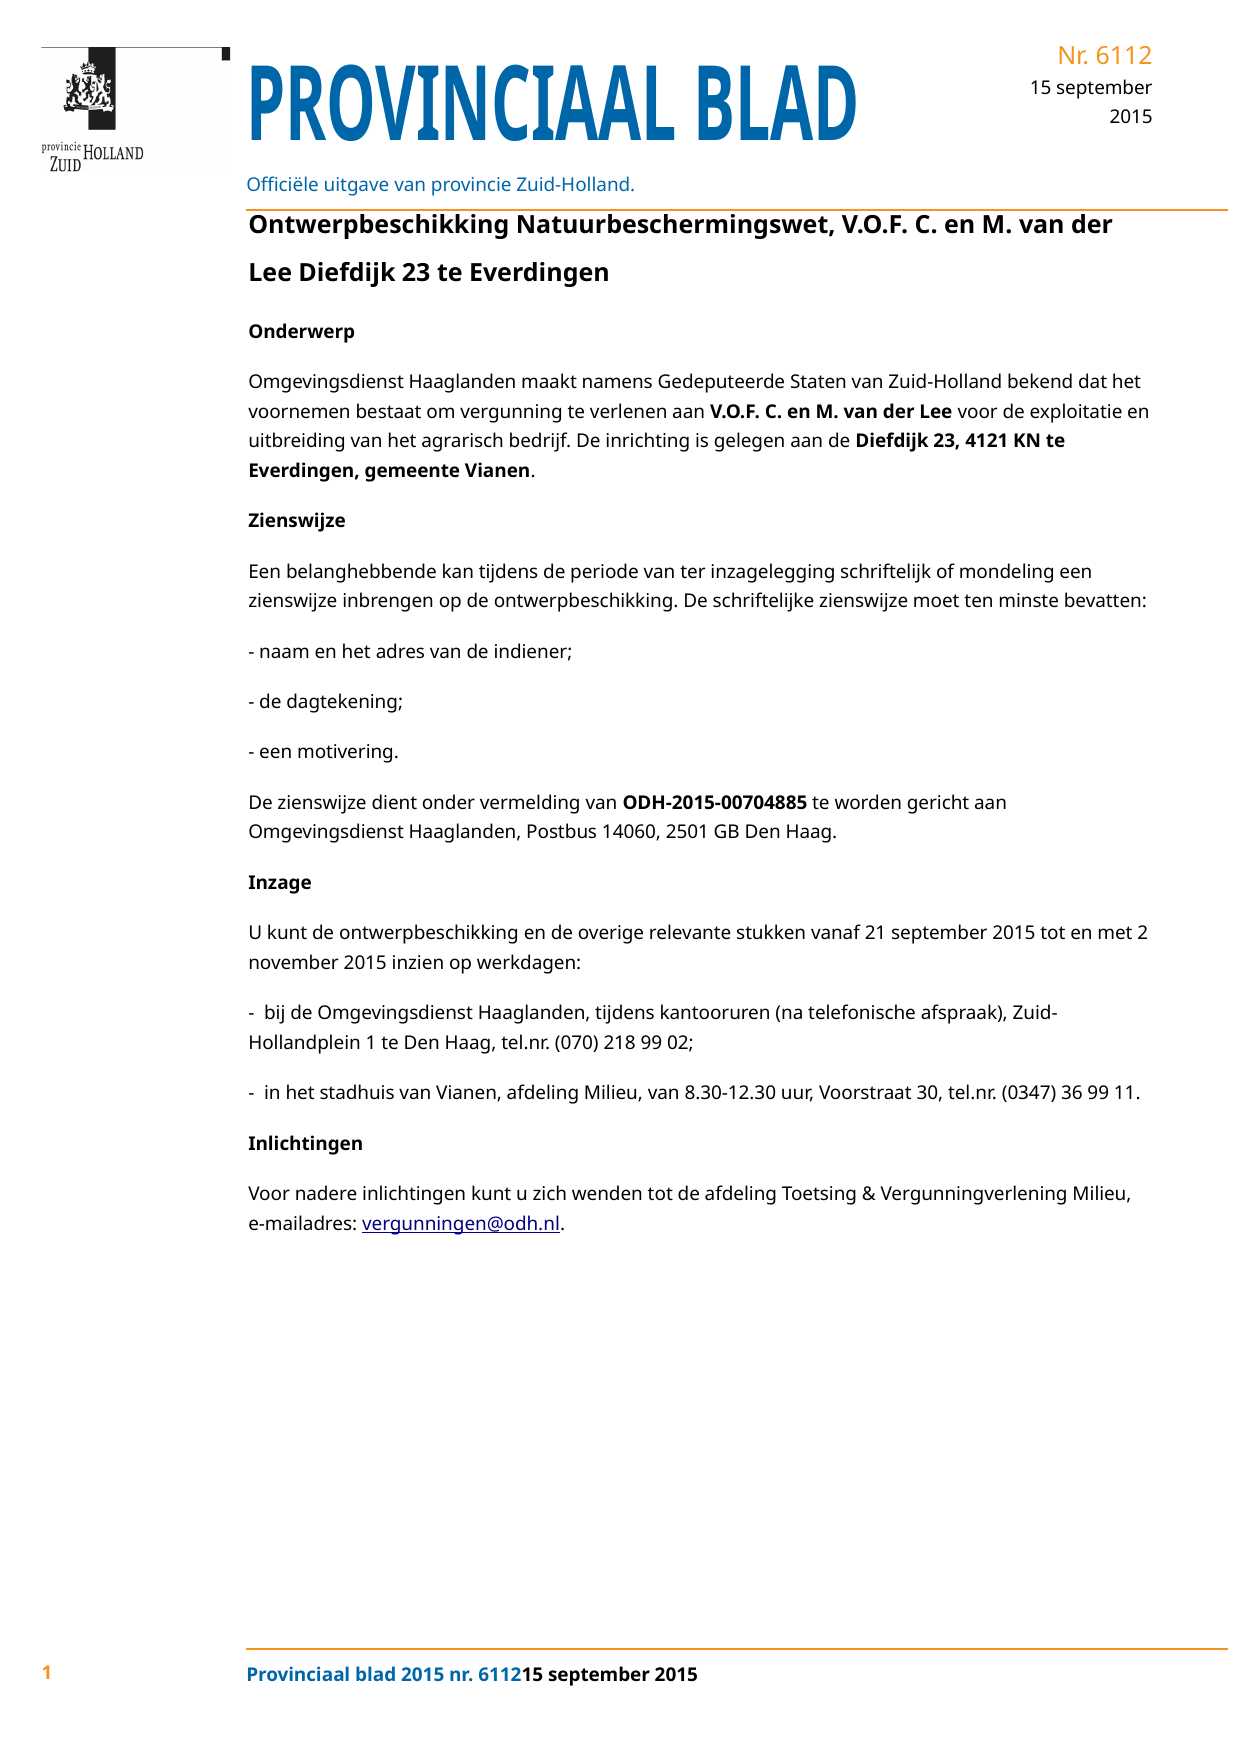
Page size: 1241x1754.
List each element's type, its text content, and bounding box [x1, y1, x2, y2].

text Voor nadere inlichtingen kunt u zich wenden tot de afdeling Toetsing & Vergunningverlening Milieu, e-mailadres: vergunningen@odh.nl. [248, 1180, 1152, 1236]
text - bij de Omgevingsdienst Haaglanden, tijdens kantooruren (na telefonische afspraak), Zuid-Hollandplein 1 te Den Haag, tel.nr. (070) 218 99 02; [248, 999, 1152, 1055]
text Omgevingsdienst Haaglanden maakt namens Gedeputeerde Staten van Zuid-Holland bekend dat het voornemen bestaat om vergunning te verlenen aan V.O.F. C. en M. van der Lee voor de exploitatie en uitbreiding van het agrarisch bedrijf. De inrichting is gelegen aan de Diefdijk 23, 4121 KN te Everdingen, gemeente Vianen. [248, 368, 1152, 483]
text U kunt de ontwerpbeschikking en de overige relevante stukken vanaf 21 september 2015 tot en met 2 november 2015 inzien op werkdagen: [248, 919, 1152, 975]
text - in het stadhuis van Vianen, afdeling Milieu, van 8.30-12.30 uur, Voorstraat 30, tel.nr. (0347) 36 99 11. [248, 1079, 1152, 1105]
text - naam en het adres van de indiener; [248, 638, 1152, 664]
text Ontwerpbeschikking Natuurbeschermingswet, V.O.F. C. en M. van der Lee Diefdijk 23 te Everdingen [248, 211, 1152, 288]
text Onderwerp [248, 318, 1152, 344]
text Een belanghebbende kan tijdens de periode van ter inzagelegging schriftelijk of mondeling een zienswijze inbrengen op de ontwerpbeschikking. De schriftelijke zienswijze moet ten minste bevatten: [248, 558, 1152, 613]
text Inlichtingen [248, 1130, 1152, 1156]
text Zienswijze [248, 507, 1152, 533]
text - een motivering. [248, 739, 1152, 764]
picture [41, 47, 231, 172]
text - de dagtekening; [248, 688, 1152, 714]
text Inzage [248, 869, 1152, 895]
text De zienswijze dient onder vermelding van ODH-2015-00704885 te worden gericht aan Omgevingsdienst Haaglanden, Postbus 14060, 2501 GB Den Haag. [248, 789, 1152, 844]
